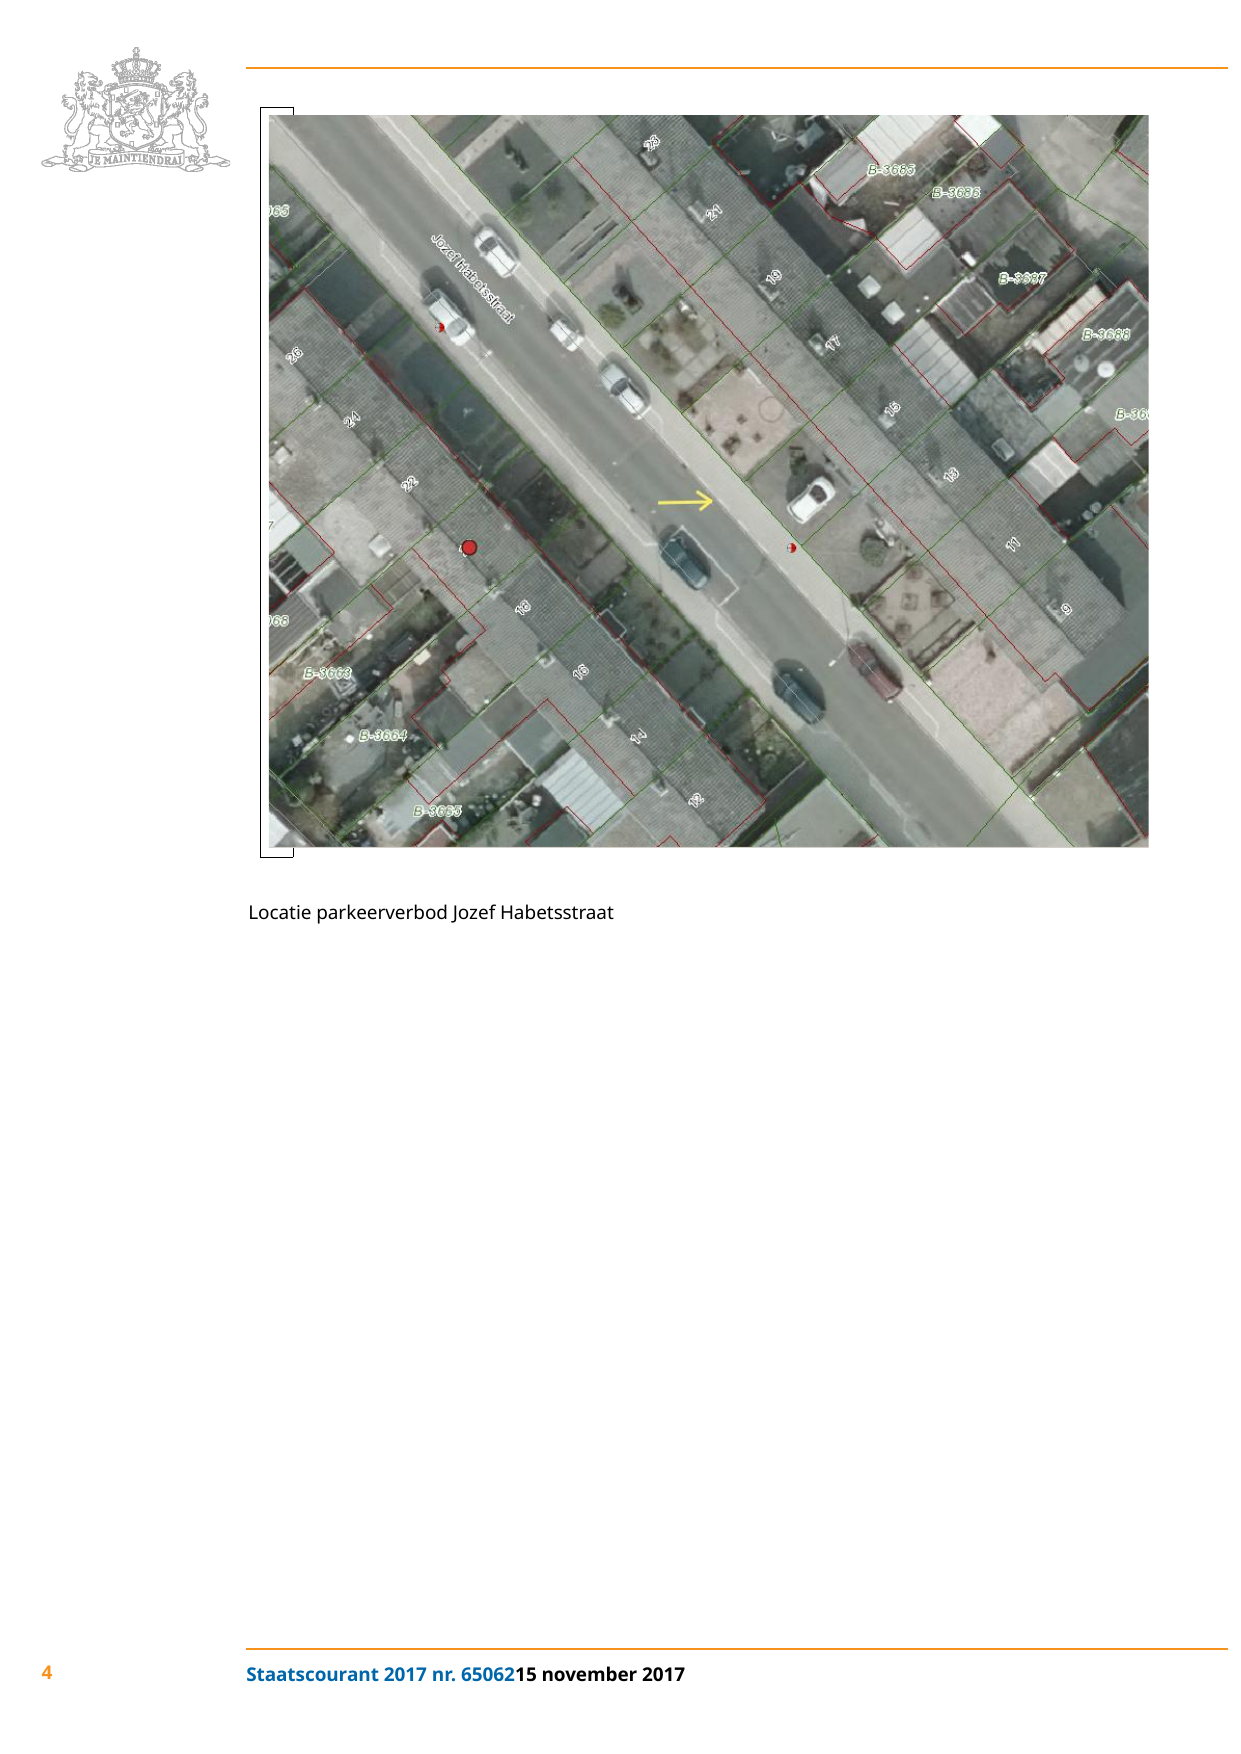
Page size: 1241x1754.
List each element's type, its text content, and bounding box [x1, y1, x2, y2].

picture [268, 115, 1149, 848]
picture [41, 47, 231, 172]
text Locatie parkeerverbod Jozef Habetsstraat [248, 899, 1152, 925]
